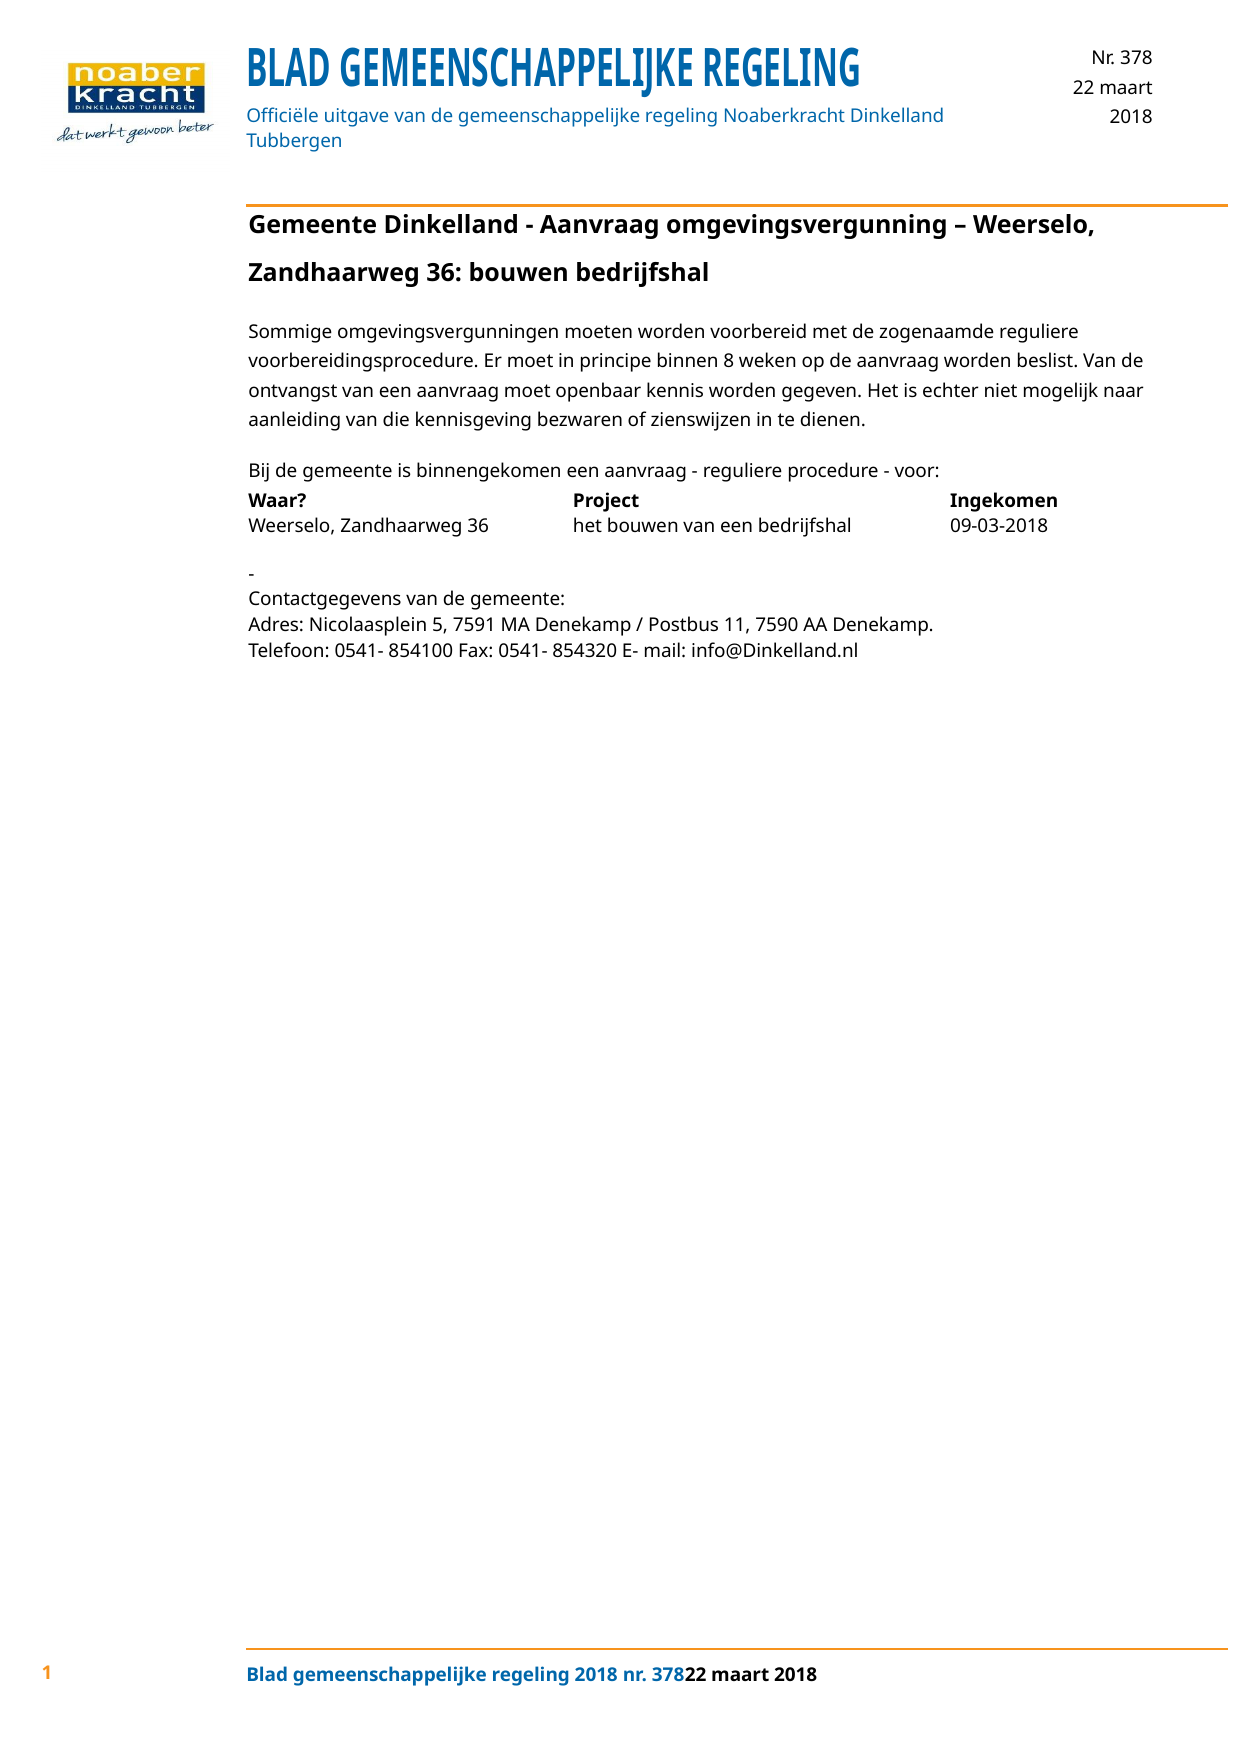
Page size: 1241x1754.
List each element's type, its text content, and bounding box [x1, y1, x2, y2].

picture [41, 47, 231, 172]
text Telefoon: 0541- 854100 Fax: 0541- 854320 E- mail: info@Dinkelland.nl [248, 637, 1152, 663]
text Gemeente Dinkelland - Aanvraag omgevingsvergunning – Weerselo, Zandhaarweg 36: bouwen bedrijfshal [248, 207, 1152, 288]
table_cell 09-03-2018 [950, 513, 1152, 538]
table_header Waar? [248, 487, 573, 512]
text Sommige omgevingsvergunningen moeten worden voorbereid met de zogenaamde reguliere voorbereidingsprocedure. Er moet in principe binnen 8 weken op de aanvraag worden beslist. Van de ontvangst van een aanvraag moet openbaar kennis worden gegeven. Het is echter niet mogelijk naar aanleiding van die kennisgeving bezwaren of zienswijzen in te dienen. [248, 318, 1152, 432]
table_header Ingekomen [950, 487, 1152, 512]
text Adres: Nicolaasplein 5, 7591 MA Denekamp / Postbus 11, 7590 AA Denekamp. [248, 611, 1152, 637]
text Contactgegevens van de gemeente: [248, 585, 1152, 611]
table_header Project [573, 487, 950, 512]
text Bij de gemeente is binnengekomen een aanvraag - reguliere procedure - voor: [248, 457, 1152, 483]
table_cell Weerselo, Zandhaarweg 36 [248, 513, 573, 538]
table_cell het bouwen van een bedrijfshal [573, 513, 950, 538]
text - [248, 560, 1152, 585]
